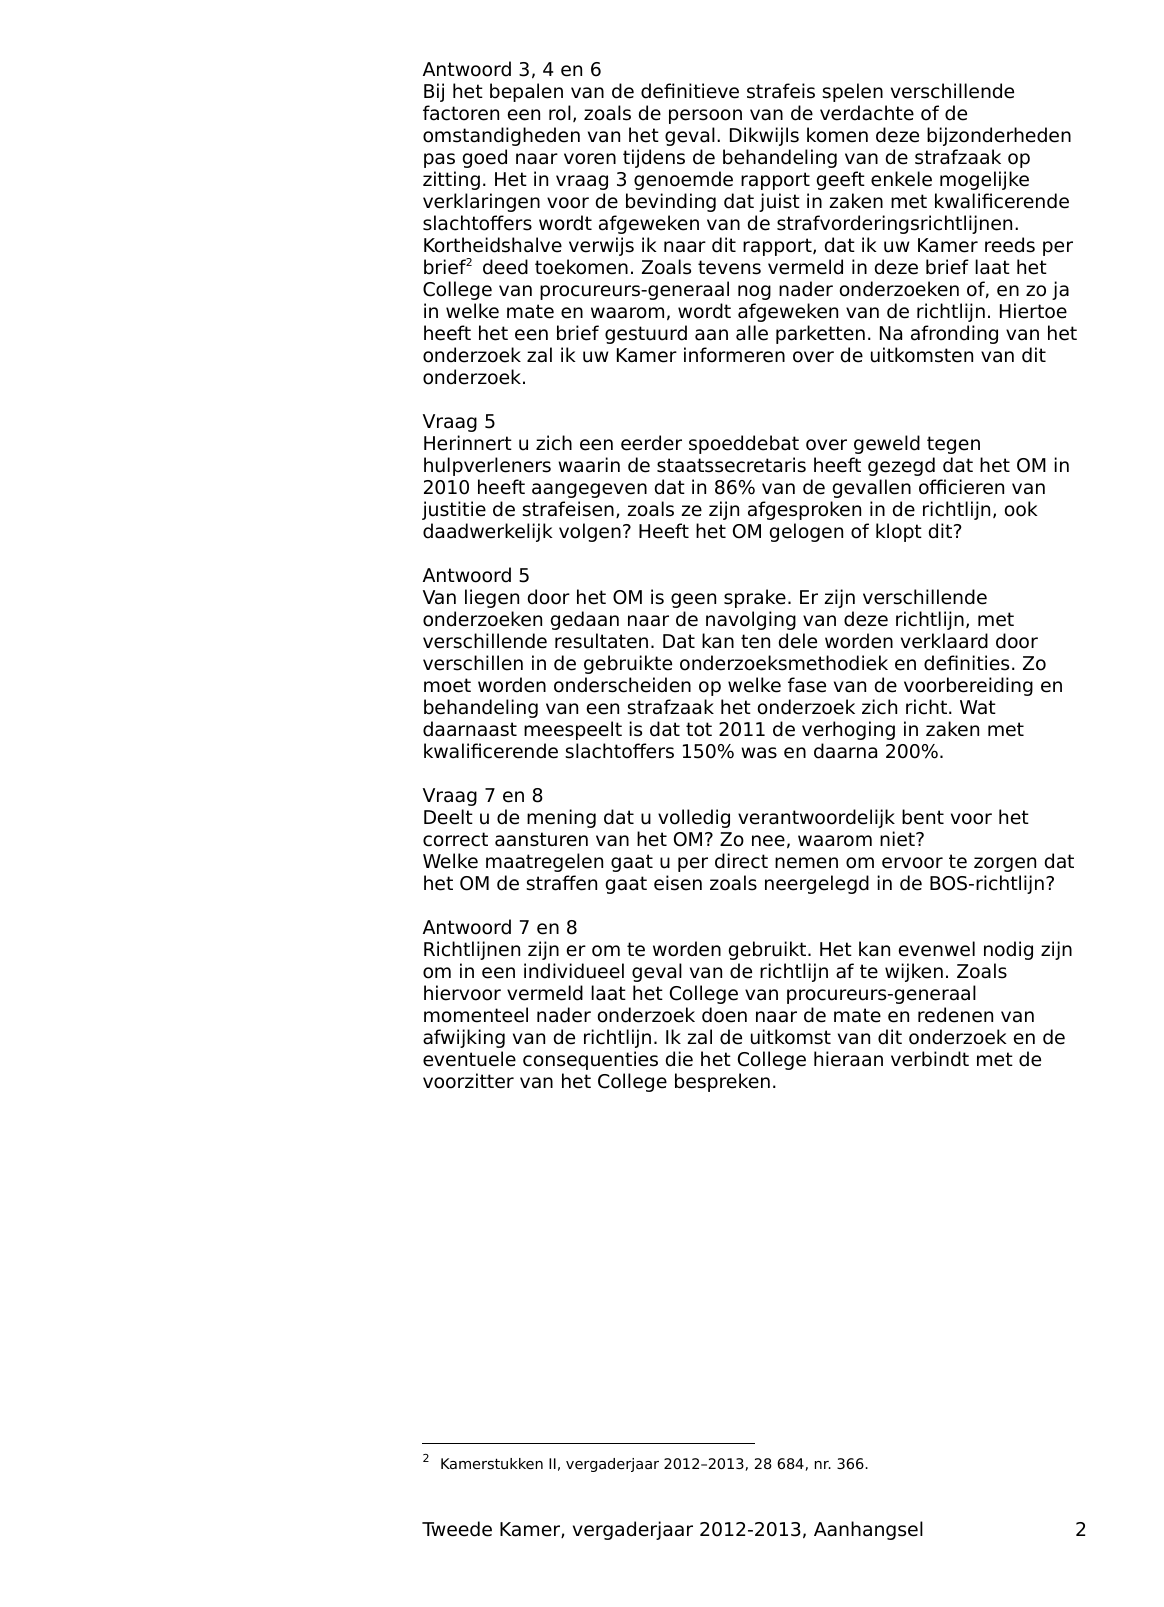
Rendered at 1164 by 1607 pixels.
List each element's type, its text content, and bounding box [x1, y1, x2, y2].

text Richtlijnen zijn er om te worden gebruikt. Het kan evenwel nodig zijn om in een individueel geval van de richtlijn af te wijken. Zoals hiervoor vermeld laat het College van procureurs-generaal momenteel nader onderzoek doen naar de mate en redenen van afwijking van de richtlijn. Ik zal de uitkomst van dit onderzoek en de eventuele consequenties die het College hieraan verbindt met de voorzitter van het College bespreken. [422, 939, 1087, 1093]
text Bij het bepalen van de definitieve strafeis spelen verschillende factoren een rol, zoals de persoon van de verdachte of de omstandigheden van het geval. Dikwijls komen deze bijzonderheden pas goed naar voren tijdens de behandeling van de strafzaak op zitting. Het in vraag 3 genoemde rapport geeft enkele mogelijke verklaringen voor de bevinding dat juist in zaken met kwalificerende slachtoffers wordt afgeweken van de strafvorderingsrichtlijnen. Kortheidshalve verwijs ik naar dit rapport, dat ik uw Kamer reeds per brief deed toekomen. Zoals tevens vermeld in deze brief laat het College van procureurs-generaal nog nader onderzoeken of, en zo ja in welke mate en waarom, wordt afgeweken van de richtlijn. Hiertoe heeft het een brief gestuurd aan alle parketten. Na afronding van het onderzoek zal ik uw Kamer informeren over de uitkomsten van dit onderzoek. [422, 81, 1087, 389]
text Antwoord 5 [422, 565, 1087, 587]
text Kamerstukken II, vergaderjaar 2012–2013, 28 684, nr. 366. [422, 1452, 1087, 1474]
text Vraag 7 en 8 [422, 785, 1087, 807]
text Welke maatregelen gaat u per direct nemen om ervoor te zorgen dat het OM de straffen gaat eisen zoals neergelegd in de BOS-richtlijn? [422, 851, 1087, 895]
text Vraag 5 [422, 411, 1087, 433]
text Antwoord 7 en 8 [422, 917, 1087, 939]
text Deelt u de mening dat u volledig verantwoordelijk bent voor het correct aansturen van het OM? Zo nee, waarom niet? [422, 807, 1087, 851]
text Van liegen door het OM is geen sprake. Er zijn verschillende onderzoeken gedaan naar de navolging van deze richtlijn, met verschillende resultaten. Dat kan ten dele worden verklaard door verschillen in de gebruikte onderzoeksmethodiek en definities. Zo moet worden onderscheiden op welke fase van de voorbereiding en behandeling van een strafzaak het onderzoek zich richt. Wat daarnaast meespeelt is dat tot 2011 de verhoging in zaken met kwalificerende slachtoffers 150% was en daarna 200%. [422, 587, 1087, 763]
text Antwoord 3, 4 en 6 [422, 59, 1087, 81]
text Herinnert u zich een eerder spoeddebat over geweld tegen hulpverleners waarin de staatssecretaris heeft gezegd dat het OM in 2010 heeft aangegeven dat in 86% van de gevallen officieren van justitie de strafeisen, zoals ze zijn afgesproken in de richtlijn, ook daadwerkelijk volgen? Heeft het OM gelogen of klopt dit? [422, 433, 1087, 543]
